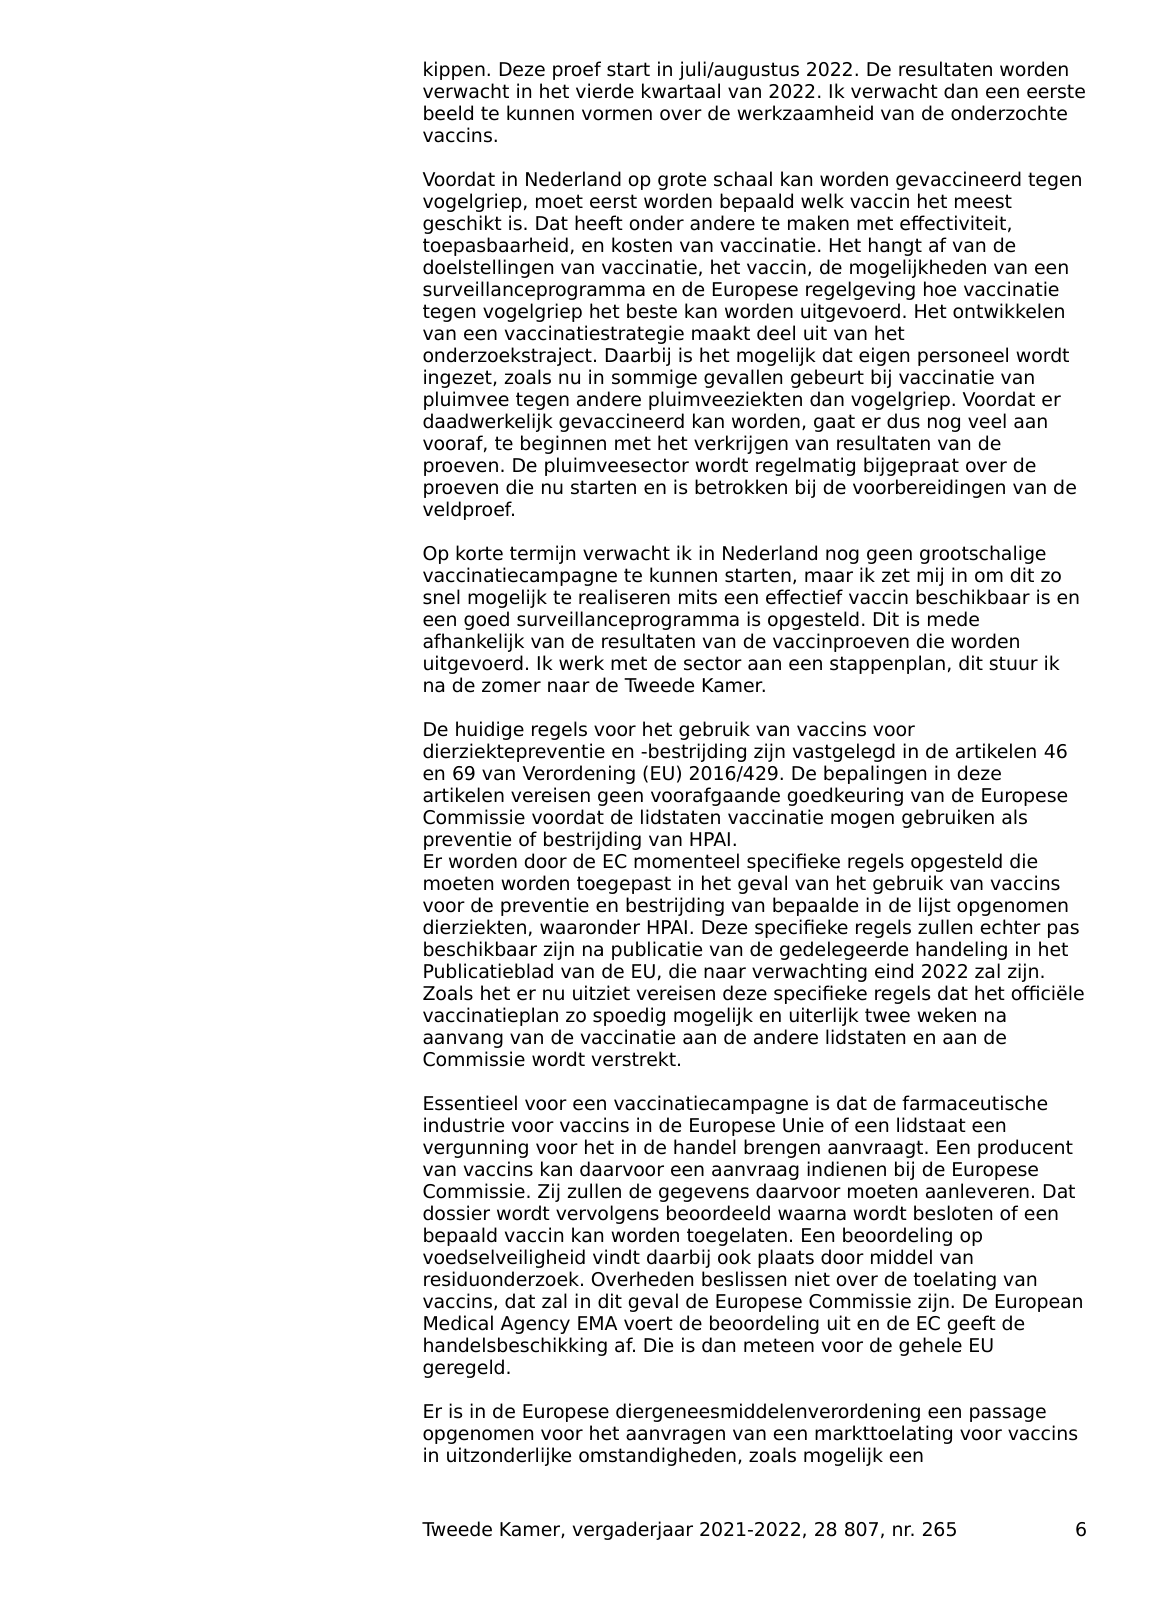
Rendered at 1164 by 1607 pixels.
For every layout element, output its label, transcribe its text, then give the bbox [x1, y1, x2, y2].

text De huidige regels voor het gebruik van vaccins voor dierziektepreventie en -bestrijding zijn vastgelegd in de artikelen 46 en 69 van Verordening (EU) 2016/429. De bepalingen in deze artikelen vereisen geen voorafgaande goedkeuring van de Europese Commissie voordat de lidstaten vaccinatie mogen gebruiken als preventie of bestrijding van HPAI. [422, 719, 1087, 851]
text Essentieel voor een vaccinatiecampagne is dat de farmaceutische industrie voor vaccins in de Europese Unie of een lidstaat een vergunning voor het in de handel brengen aanvraagt. Een producent van vaccins kan daarvoor een aanvraag indienen bij de Europese Commissie. Zij zullen de gegevens daarvoor moeten aanleveren. Dat dossier wordt vervolgens beoordeeld waarna wordt besloten of een bepaald vaccin kan worden toegelaten. Een beoordeling op voedselveiligheid vindt daarbij ook plaats door middel van residuonderzoek. Overheden beslissen niet over de toelating van vaccins, dat zal in dit geval de Europese Commissie zijn. De European Medical Agency EMA voert de beoordeling uit en de EC geeft de handelsbeschikking af. Die is dan meteen voor de gehele EU geregeld. [422, 1093, 1087, 1379]
text Er is in de Europese diergeneesmiddelenverordening een passage opgenomen voor het aanvragen van een markttoelating voor vaccins in uitzonderlijke omstandigheden, zoals mogelijk een [422, 1401, 1087, 1467]
text Er worden door de EC momenteel specifieke regels opgesteld die moeten worden toegepast in het geval van het gebruik van vaccins voor de preventie en bestrijding van bepaalde in de lijst opgenomen dierziekten, waaronder HPAI. Deze specifieke regels zullen echter pas beschikbaar zijn na publicatie van de gedelegeerde handeling in het Publicatieblad van de EU, die naar verwachting eind 2022 zal zijn. Zoals het er nu uitziet vereisen deze specifieke regels dat het officiële vaccinatieplan zo spoedig mogelijk en uiterlijk twee weken na aanvang van de vaccinatie aan de andere lidstaten en aan de Commissie wordt verstrekt. [422, 851, 1087, 1071]
text Voordat in Nederland op grote schaal kan worden gevaccineerd tegen vogelgriep, moet eerst worden bepaald welk vaccin het meest geschikt is. Dat heeft onder andere te maken met effectiviteit, toepasbaarheid, en kosten van vaccinatie. Het hangt af van de doelstellingen van vaccinatie, het vaccin, de mogelijkheden van een surveillanceprogramma en de Europese regelgeving hoe vaccinatie tegen vogelgriep het beste kan worden uitgevoerd. Het ontwikkelen van een vaccinatiestrategie maakt deel uit van het onderzoekstraject. Daarbij is het mogelijk dat eigen personeel wordt ingezet, zoals nu in sommige gevallen gebeurt bij vaccinatie van pluimvee tegen andere pluimveeziekten dan vogelgriep. Voordat er daadwerkelijk gevaccineerd kan worden, gaat er dus nog veel aan vooraf, te beginnen met het verkrijgen van resultaten van de proeven. De pluimveesector wordt regelmatig bijgepraat over de proeven die nu starten en is betrokken bij de voorbereidingen van de veldproef. [422, 169, 1087, 521]
text kippen. Deze proef start in juli/augustus 2022. De resultaten worden verwacht in het vierde kwartaal van 2022. Ik verwacht dan een eerste beeld te kunnen vormen over de werkzaamheid van de onderzochte vaccins. [422, 59, 1087, 147]
text Op korte termijn verwacht ik in Nederland nog geen grootschalige vaccinatiecampagne te kunnen starten, maar ik zet mij in om dit zo snel mogelijk te realiseren mits een effectief vaccin beschikbaar is en een goed surveillanceprogramma is opgesteld. Dit is mede afhankelijk van de resultaten van de vaccinproeven die worden uitgevoerd. Ik werk met de sector aan een stappenplan, dit stuur ik na de zomer naar de Tweede Kamer. [422, 543, 1087, 697]
